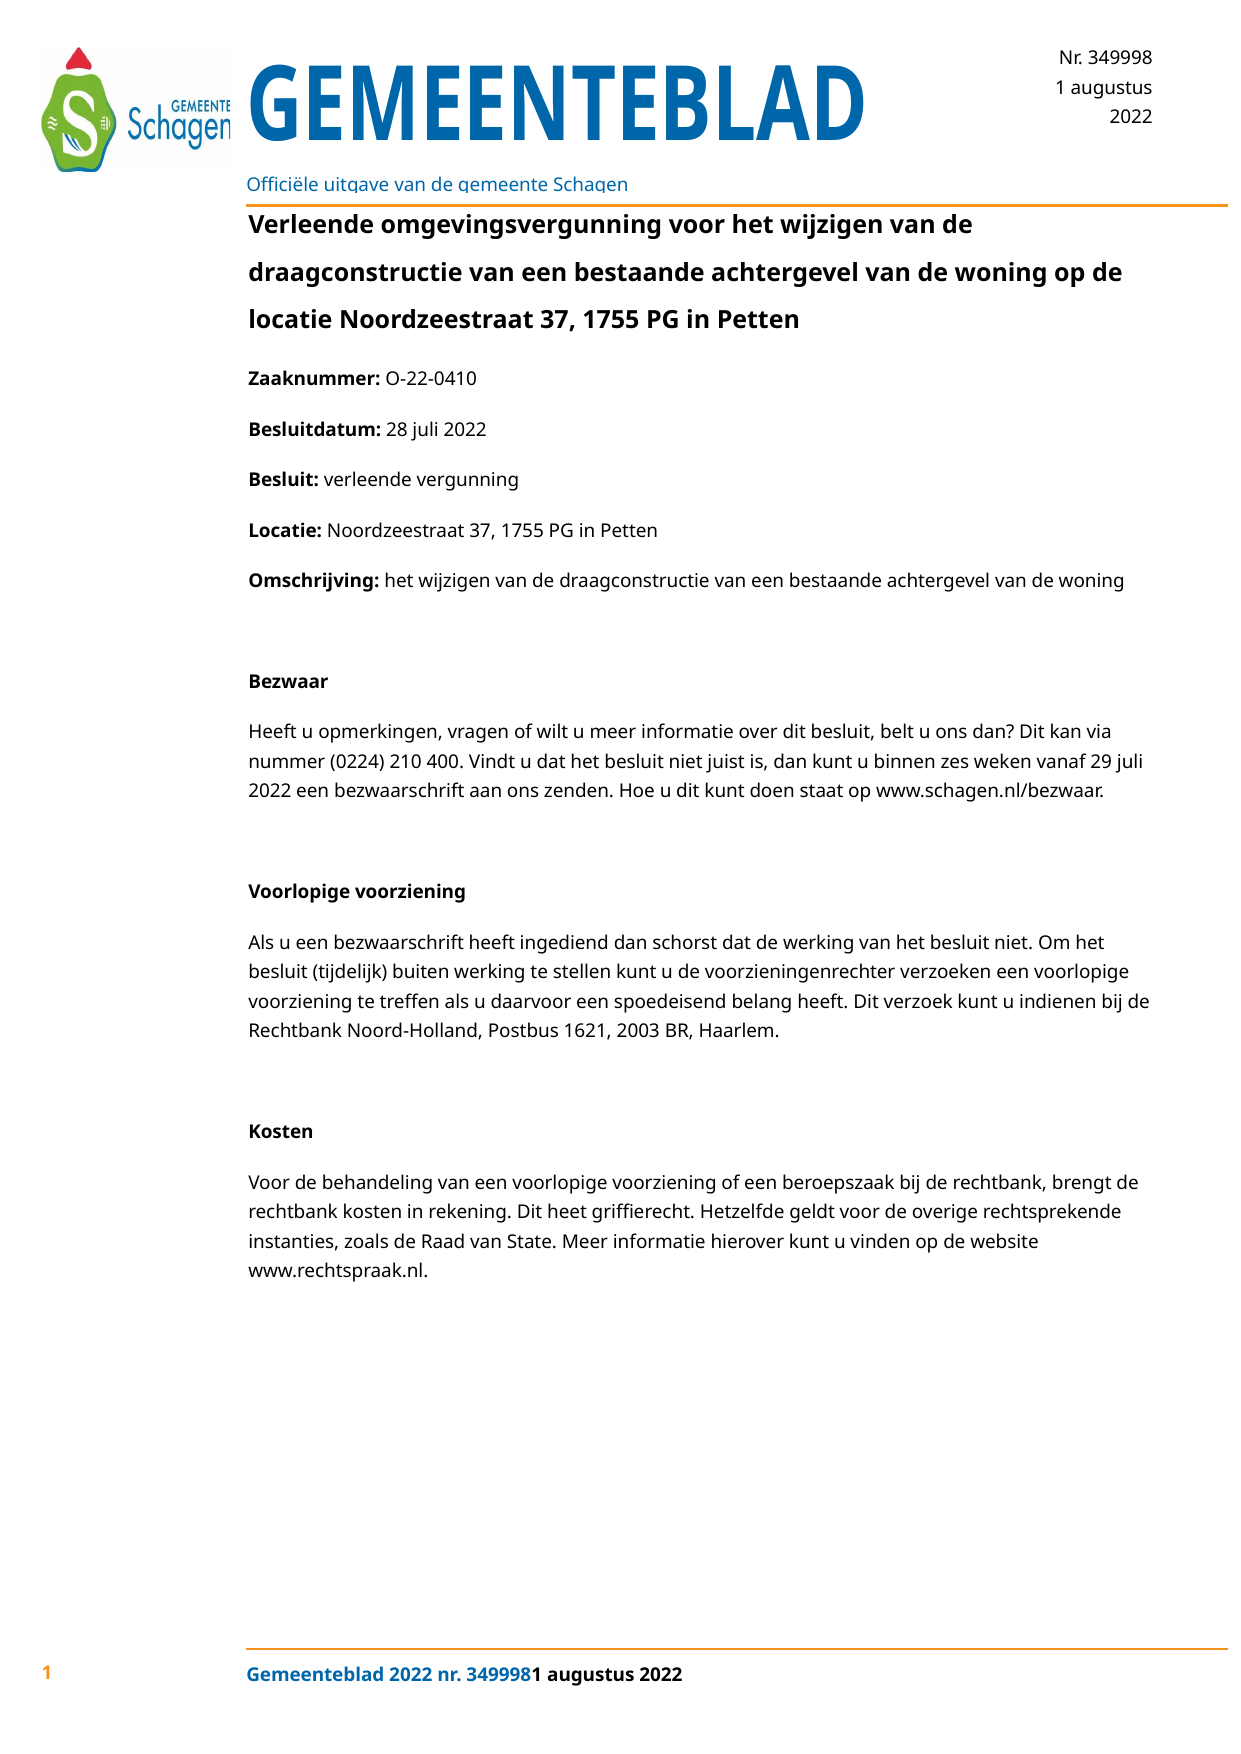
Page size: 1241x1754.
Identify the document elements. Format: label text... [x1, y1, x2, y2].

text Omschrijving: het wijzigen van de draagconstructie van een bestaande achtergevel van de woning [248, 567, 1152, 593]
text Als u een bezwaarschrift heeft ingediend dan schorst dat de werking van het besluit niet. Om het besluit (tijdelijk) buiten werking te stellen kunt u de voorzieningenrechter verzoeken een voorlopige voorziening te treffen als u daarvoor een spoedeisend belang heeft. Dit verzoek kunt u indienen bij de Rechtbank Noord-Holland, Postbus 1621, 2003 BR, Haarlem. [248, 929, 1152, 1043]
text Besluitdatum: 28 juli 2022 [248, 416, 1152, 442]
picture [41, 47, 231, 172]
text Verleende omgevingsvergunning voor het wijzigen van de draagconstructie van een bestaande achtergevel van de woning op de locatie Noordzeestraat 37, 1755 PG in Petten [248, 207, 1152, 336]
text Locatie: Noordzeestraat 37, 1755 PG in Petten [248, 517, 1152, 542]
text Voor de behandeling van een voorlopige voorziening of een beroepszaak bij de rechtbank, brengt de rechtbank kosten in rekening. Dit heet griffierecht. Hetzelfde geldt voor de overige rechtsprekende instanties, zoals de Raad van State. Meer informatie hierover kunt u vinden op de website www.rechtspraak.nl. [248, 1169, 1152, 1283]
text Kosten [248, 1118, 1152, 1144]
text Besluit: verleende vergunning [248, 466, 1152, 492]
text Zaaknummer: O-22-0410 [248, 366, 1152, 391]
text Bezwaar [248, 668, 1152, 694]
text Heeft u opmerkingen, vragen of wilt u meer informatie over dit besluit, belt u ons dan? Dit kan via nummer (0224) 210 400. Vindt u dat het besluit niet juist is, dan kunt u binnen zes weken vanaf 29 juli 2022 een bezwaarschrift aan ons zenden. Hoe u dit kunt doen staat op www.schagen.nl/bezwaar. [248, 718, 1152, 803]
text Voorlopige voorziening [248, 878, 1152, 904]
